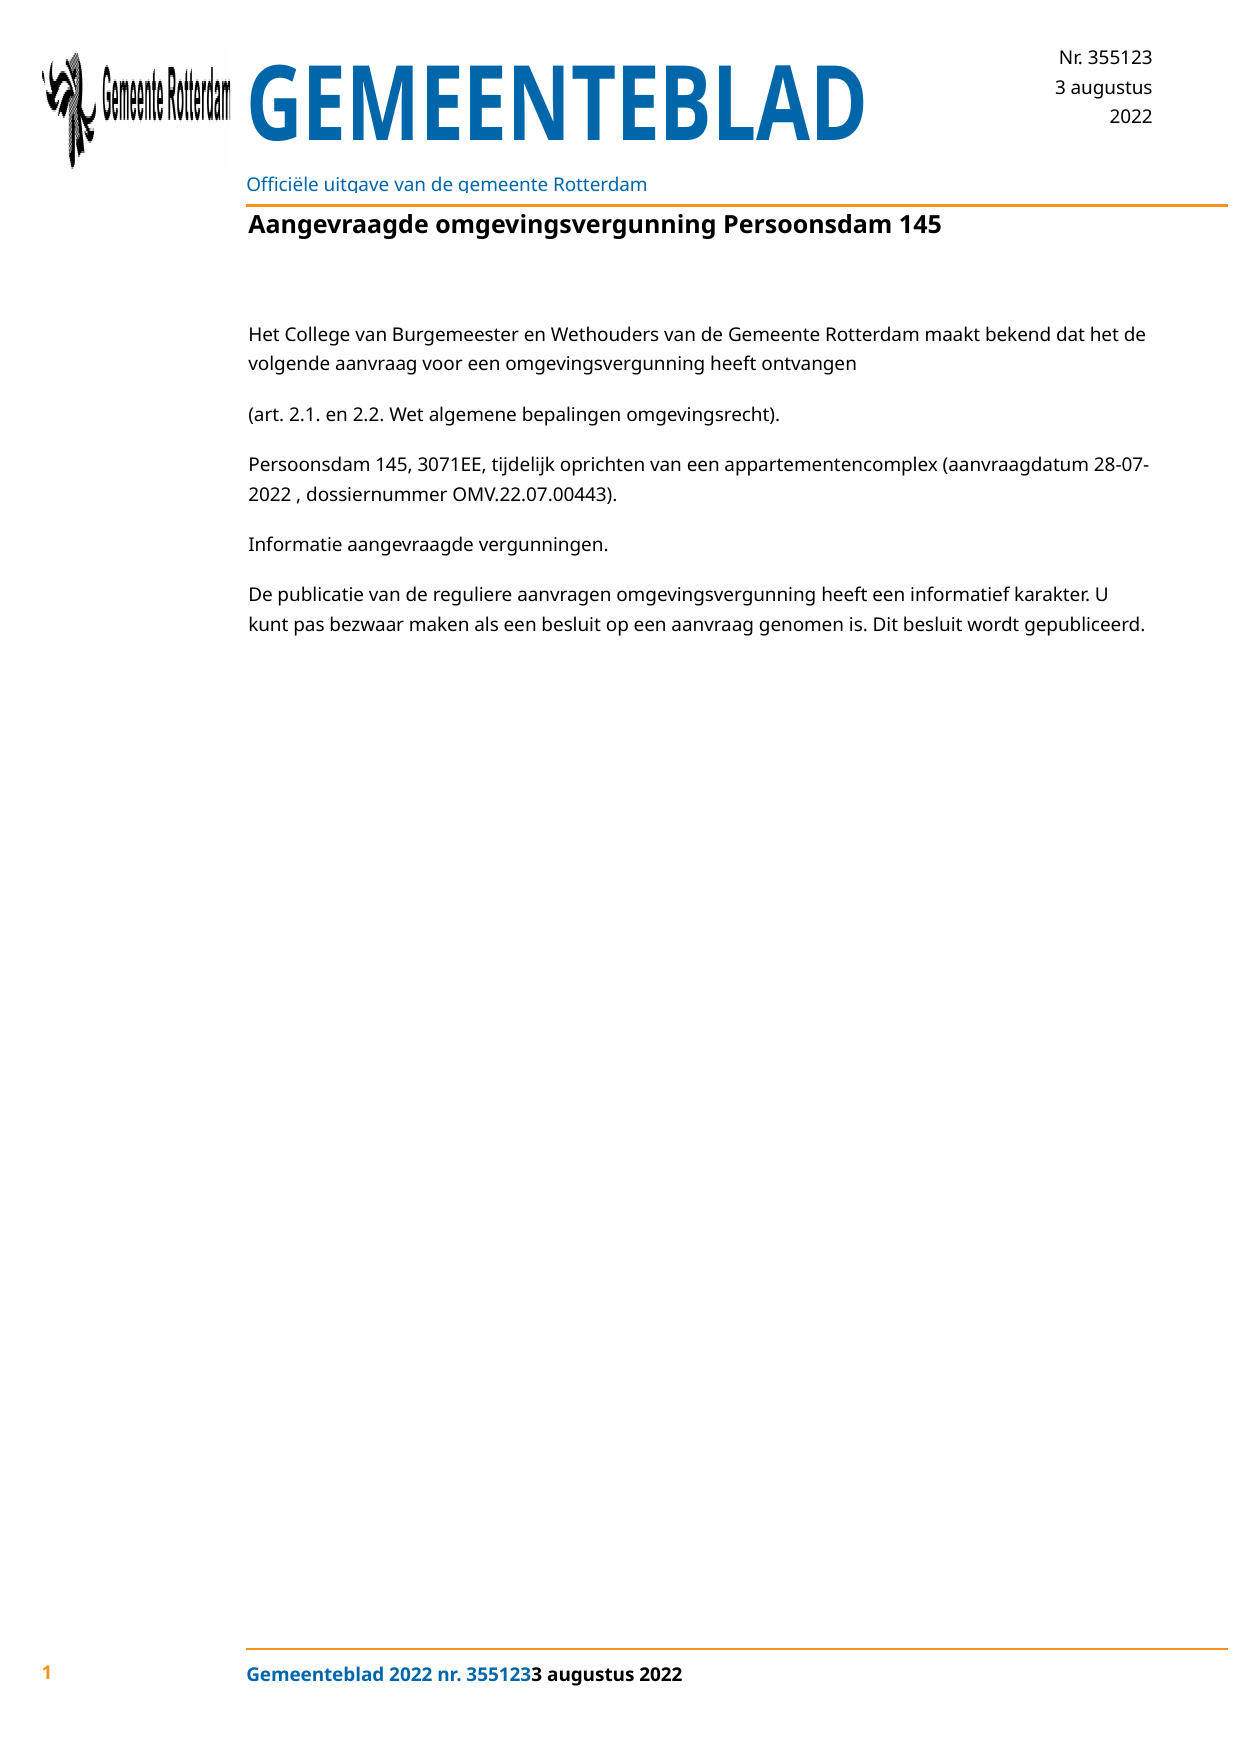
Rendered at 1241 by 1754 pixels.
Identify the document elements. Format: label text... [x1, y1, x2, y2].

text De publicatie van de reguliere aanvragen omgevingsvergunning heeft een informatief karakter. U kunt pas bezwaar maken als een besluit op een aanvraag genomen is. Dit besluit wordt gepubliceerd. [248, 582, 1152, 637]
text Persoonsdam 145, 3071EE, tijdelijk oprichten van een appartementencomplex (aanvraagdatum 28-07-2022 , dossiernummer OMV.22.07.00443). [248, 451, 1152, 506]
text (art. 2.1. en 2.2. Wet algemene bepalingen omgevingsrecht). [248, 401, 1152, 426]
text Informatie aangevraagde vergunningen. [248, 531, 1152, 557]
text Het College van Burgemeester en Wethouders van de Gemeente Rotterdam maakt bekend dat het de volgende aanvraag voor een omgevingsvergunning heeft ontvangen [248, 321, 1152, 376]
text Aangevraagde omgevingsvergunning Persoonsdam 145 [248, 207, 1152, 241]
picture [41, 47, 231, 172]
